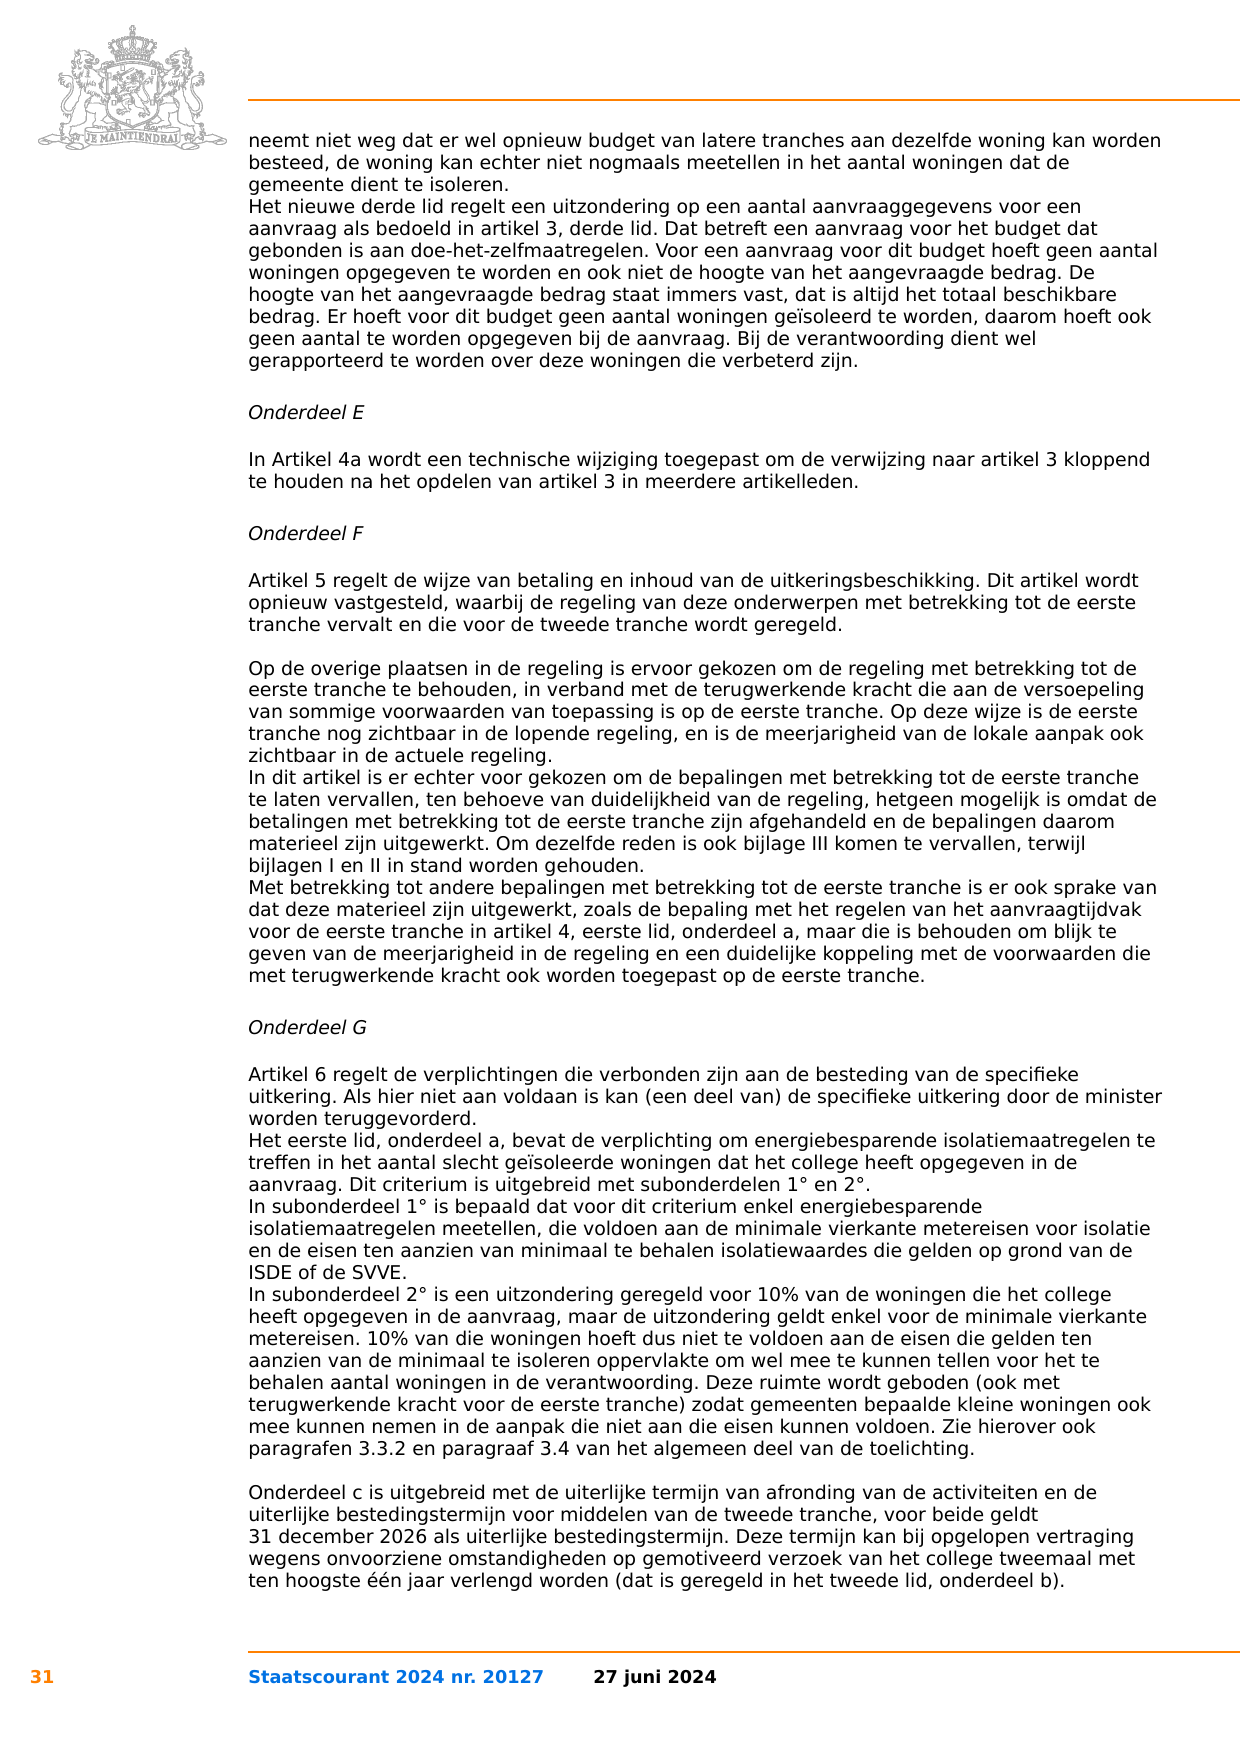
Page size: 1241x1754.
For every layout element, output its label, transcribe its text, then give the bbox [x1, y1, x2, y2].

subtitle Onderdeel E [248, 402, 1163, 424]
text Artikel 6 regelt de verplichtingen die verbonden zijn aan de besteding van de specifieke uitkering. Als hier niet aan voldaan is kan (een deel van) de specifieke uitkering door de minister worden teruggevorderd. [248, 1064, 1163, 1130]
text Op de overige plaatsen in de regeling is ervoor gekozen om de regeling met betrekking tot de eerste tranche te behouden, in verband met de terugwerkende kracht die aan de versoepeling van sommige voorwaarden van toepassing is op de eerste tranche. Op deze wijze is de eerste tranche nog zichtbaar in de lopende regeling, en is de meerjarigheid van de lokale aanpak ook zichtbaar in de actuele regeling. [248, 657, 1163, 767]
subtitle Onderdeel G [248, 1017, 1163, 1039]
text In Artikel 4a wordt een technische wijziging toegepast om de verwijzing naar artikel 3 kloppend te houden na het opdelen van artikel 3 in meerdere artikelleden. [248, 449, 1163, 493]
text Het eerste lid, onderdeel a, bevat de verplichting om energiebesparende isolatiemaatregelen te treffen in het aantal slecht geïsoleerde woningen dat het college heeft opgegeven in de aanvraag. Dit criterium is uitgebreid met subonderdelen 1° en 2°. [248, 1130, 1163, 1196]
text Met betrekking tot andere bepalingen met betrekking tot de eerste tranche is er ook sprake van dat deze materieel zijn uitgewerkt, zoals de bepaling met het regelen van het aanvraagtijdvak voor de eerste tranche in artikel 4, eerste lid, onderdeel a, maar die is behouden om blijk te geven van de meerjarigheid in de regeling en een duidelijke koppeling met de voorwaarden die met terugwerkende kracht ook worden toegepast op de eerste tranche. [248, 877, 1163, 987]
text Onderdeel c is uitgebreid met de uiterlijke termijn van afronding van de activiteiten en de uiterlijke bestedingstermijn voor middelen van de tweede tranche, voor beide geldt 31 december 2026 als uiterlijke bestedingstermijn. Deze termijn kan bij opgelopen vertraging wegens onvoorziene omstandigheden op gemotiveerd verzoek van het college tweemaal met ten hoogste één jaar verlengd worden (dat is geregeld in het tweede lid, onderdeel b). [248, 1482, 1163, 1591]
text In subonderdeel 1° is bepaald dat voor dit criterium enkel energiebesparende isolatiemaatregelen meetellen, die voldoen aan de minimale vierkante metereisen voor isolatie en de eisen ten aanzien van minimaal te behalen isolatiewaardes die gelden op grond van de ISDE of de SVVE. [248, 1196, 1163, 1284]
picture [38, 25, 227, 150]
subtitle Onderdeel F [248, 523, 1163, 544]
text neemt niet weg dat er wel opnieuw budget van latere tranches aan dezelfde woning kan worden besteed, de woning kan echter niet nogmaals meetellen in het aantal woningen dat de gemeente dient te isoleren. [248, 130, 1163, 196]
text In subonderdeel 2° is een uitzondering geregeld voor 10% van de woningen die het college heeft opgegeven in de aanvraag, maar de uitzondering geldt enkel voor de minimale vierkante metereisen. 10% van die woningen hoeft dus niet te voldoen aan de eisen die gelden ten aanzien van de minimaal te isoleren oppervlakte om wel mee te kunnen tellen voor het te behalen aantal woningen in de verantwoording. Deze ruimte wordt geboden (ook met terugwerkende kracht voor de eerste tranche) zodat gemeenten bepaalde kleine woningen ook mee kunnen nemen in de aanpak die niet aan die eisen kunnen voldoen. Zie hierover ook paragrafen 3.3.2 en paragraaf 3.4 van het algemeen deel van de toelichting. [248, 1284, 1163, 1460]
text Artikel 5 regelt de wijze van betaling en inhoud van de uitkeringsbeschikking. Dit artikel wordt opnieuw vastgesteld, waarbij de regeling van deze onderwerpen met betrekking tot de eerste tranche vervalt en die voor de tweede tranche wordt geregeld. [248, 569, 1163, 636]
text In dit artikel is er echter voor gekozen om de bepalingen met betrekking tot de eerste tranche te laten vervallen, ten behoeve van duidelijkheid van de regeling, hetgeen mogelijk is omdat de betalingen met betrekking tot de eerste tranche zijn afgehandeld en de bepalingen daarom materieel zijn uitgewerkt. Om dezelfde reden is ook bijlage III komen te vervallen, terwijl bijlagen I en II in stand worden gehouden. [248, 767, 1163, 877]
text Het nieuwe derde lid regelt een uitzondering op een aantal aanvraaggegevens voor een aanvraag als bedoeld in artikel 3, derde lid. Dat betreft een aanvraag voor het budget dat gebonden is aan doe-het-zelfmaatregelen. Voor een aanvraag voor dit budget hoeft geen aantal woningen opgegeven te worden en ook niet de hoogte van het aangevraagde bedrag. De hoogte van het aangevraagde bedrag staat immers vast, dat is altijd het totaal beschikbare bedrag. Er hoeft voor dit budget geen aantal woningen geïsoleerd te worden, daarom hoeft ook geen aantal te worden opgegeven bij de aanvraag. Bij de verantwoording dient wel gerapporteerd te worden over deze woningen die verbeterd zijn. [248, 196, 1163, 372]
